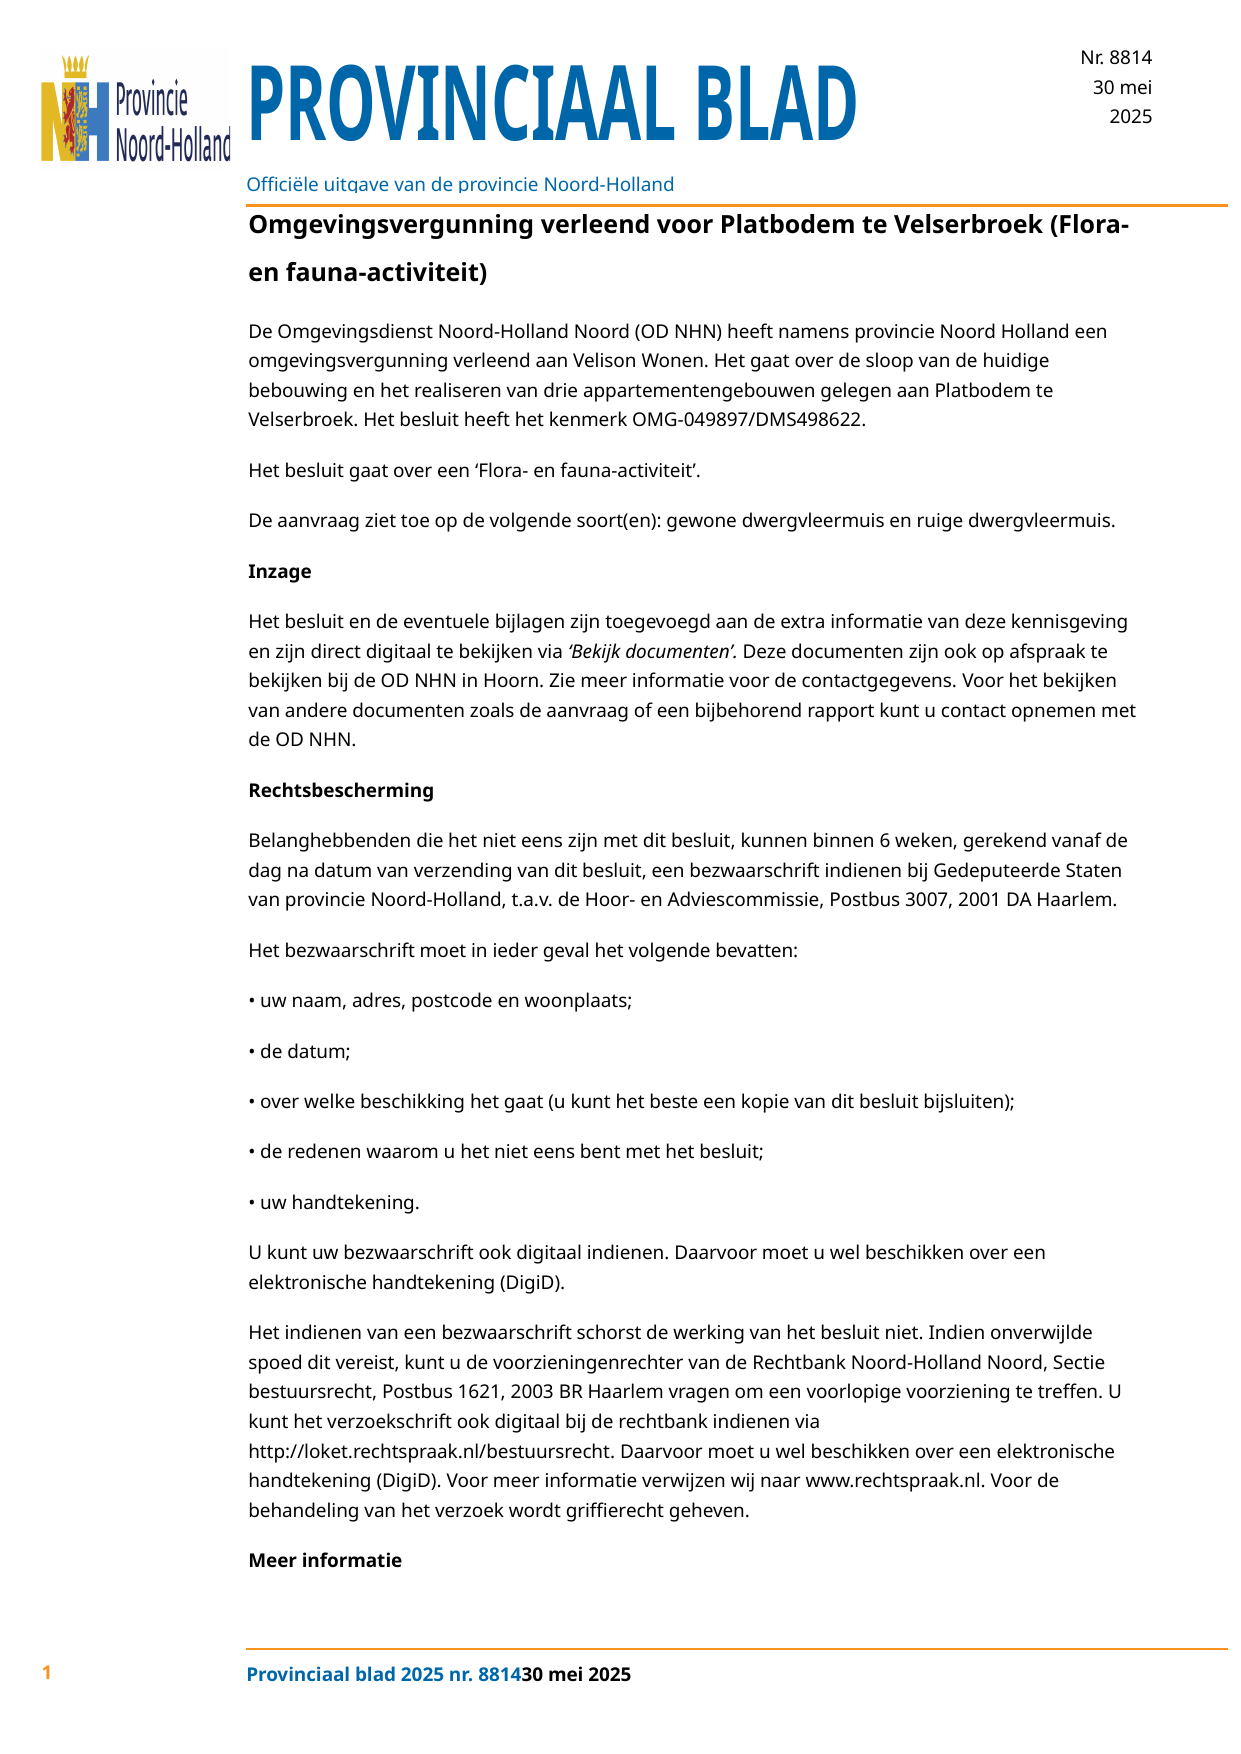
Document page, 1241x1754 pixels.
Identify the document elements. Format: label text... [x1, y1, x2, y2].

text Het indienen van een bezwaarschrift schorst de werking van het besluit niet. Indien onverwijlde spoed dit vereist, kunt u de voorzieningenrechter van de Rechtbank Noord-Holland Noord, Sectie bestuursrecht, Postbus 1621, 2003 BR Haarlem vragen om een voorlopige voorziening te treffen. U kunt het verzoekschrift ook digitaal bij de rechtbank indienen via http://loket.rechtspraak.nl/bestuursrecht. Daarvoor moet u wel beschikken over een elektronische handtekening (DigiD). Voor meer informatie verwijzen wij naar www.rechtspraak.nl. Voor de behandeling van het verzoek wordt griffierecht geheven. [248, 1319, 1152, 1523]
text Rechtsbescherming [248, 777, 1152, 803]
text Het besluit gaat over een ‘Flora- en fauna-activiteit’. [248, 457, 1152, 483]
text Belanghebbenden die het niet eens zijn met dit besluit, kunnen binnen 6 weken, gerekend vanaf de dag na datum van verzending van dit besluit, een bezwaarschrift indienen bij Gedeputeerde Staten van provincie Noord-Holland, t.a.v. de Hoor- en Adviescommissie, Postbus 3007, 2001 DA Haarlem. [248, 827, 1152, 912]
text Meer informatie [248, 1547, 1152, 1573]
text Het bezwaarschrift moet in ieder geval het volgende bevatten: [248, 937, 1152, 963]
picture [41, 47, 231, 172]
text Het besluit en de eventuele bijlagen zijn toegevoegd aan de extra informatie van deze kennisgeving en zijn direct digitaal te bekijken via ‘Bekijk documenten’. Deze documenten zijn ook op afspraak te bekijken bij de OD NHN in Hoorn. Zie meer informatie voor de contactgegevens. Voor het bekijken van andere documenten zoals de aanvraag of een bijbehorend rapport kunt u contact opnemen met de OD NHN. [248, 608, 1152, 752]
text De aanvraag ziet toe op de volgende soort(en): gewone dwergvleermuis en ruige dwergvleermuis. [248, 507, 1152, 533]
text Omgevingsvergunning verleend voor Platbodem te Velserbroek (Flora- en fauna-activiteit) [248, 207, 1152, 288]
text • de redenen waarom u het niet eens bent met het besluit; [248, 1139, 1152, 1164]
text • over welke beschikking het gaat (u kunt het beste een kopie van dit besluit bijsluiten); [248, 1088, 1152, 1114]
text • uw handtekening. [248, 1189, 1152, 1215]
text U kunt uw bezwaarschrift ook digitaal indienen. Daarvoor moet u wel beschikken over een elektronische handtekening (DigiD). [248, 1239, 1152, 1295]
text • de datum; [248, 1038, 1152, 1064]
text Inzage [248, 558, 1152, 584]
text • uw naam, adres, postcode en woonplaats; [248, 987, 1152, 1013]
text De Omgevingsdienst Noord-Holland Noord (OD NHN) heeft namens provincie Noord Holland een omgevingsvergunning verleend aan Velison Wonen. Het gaat over de sloop van de huidige bebouwing en het realiseren van drie appartementengebouwen gelegen aan Platbodem te Velserbroek. Het besluit heeft het kenmerk OMG-049897/DMS498622. [248, 318, 1152, 432]
